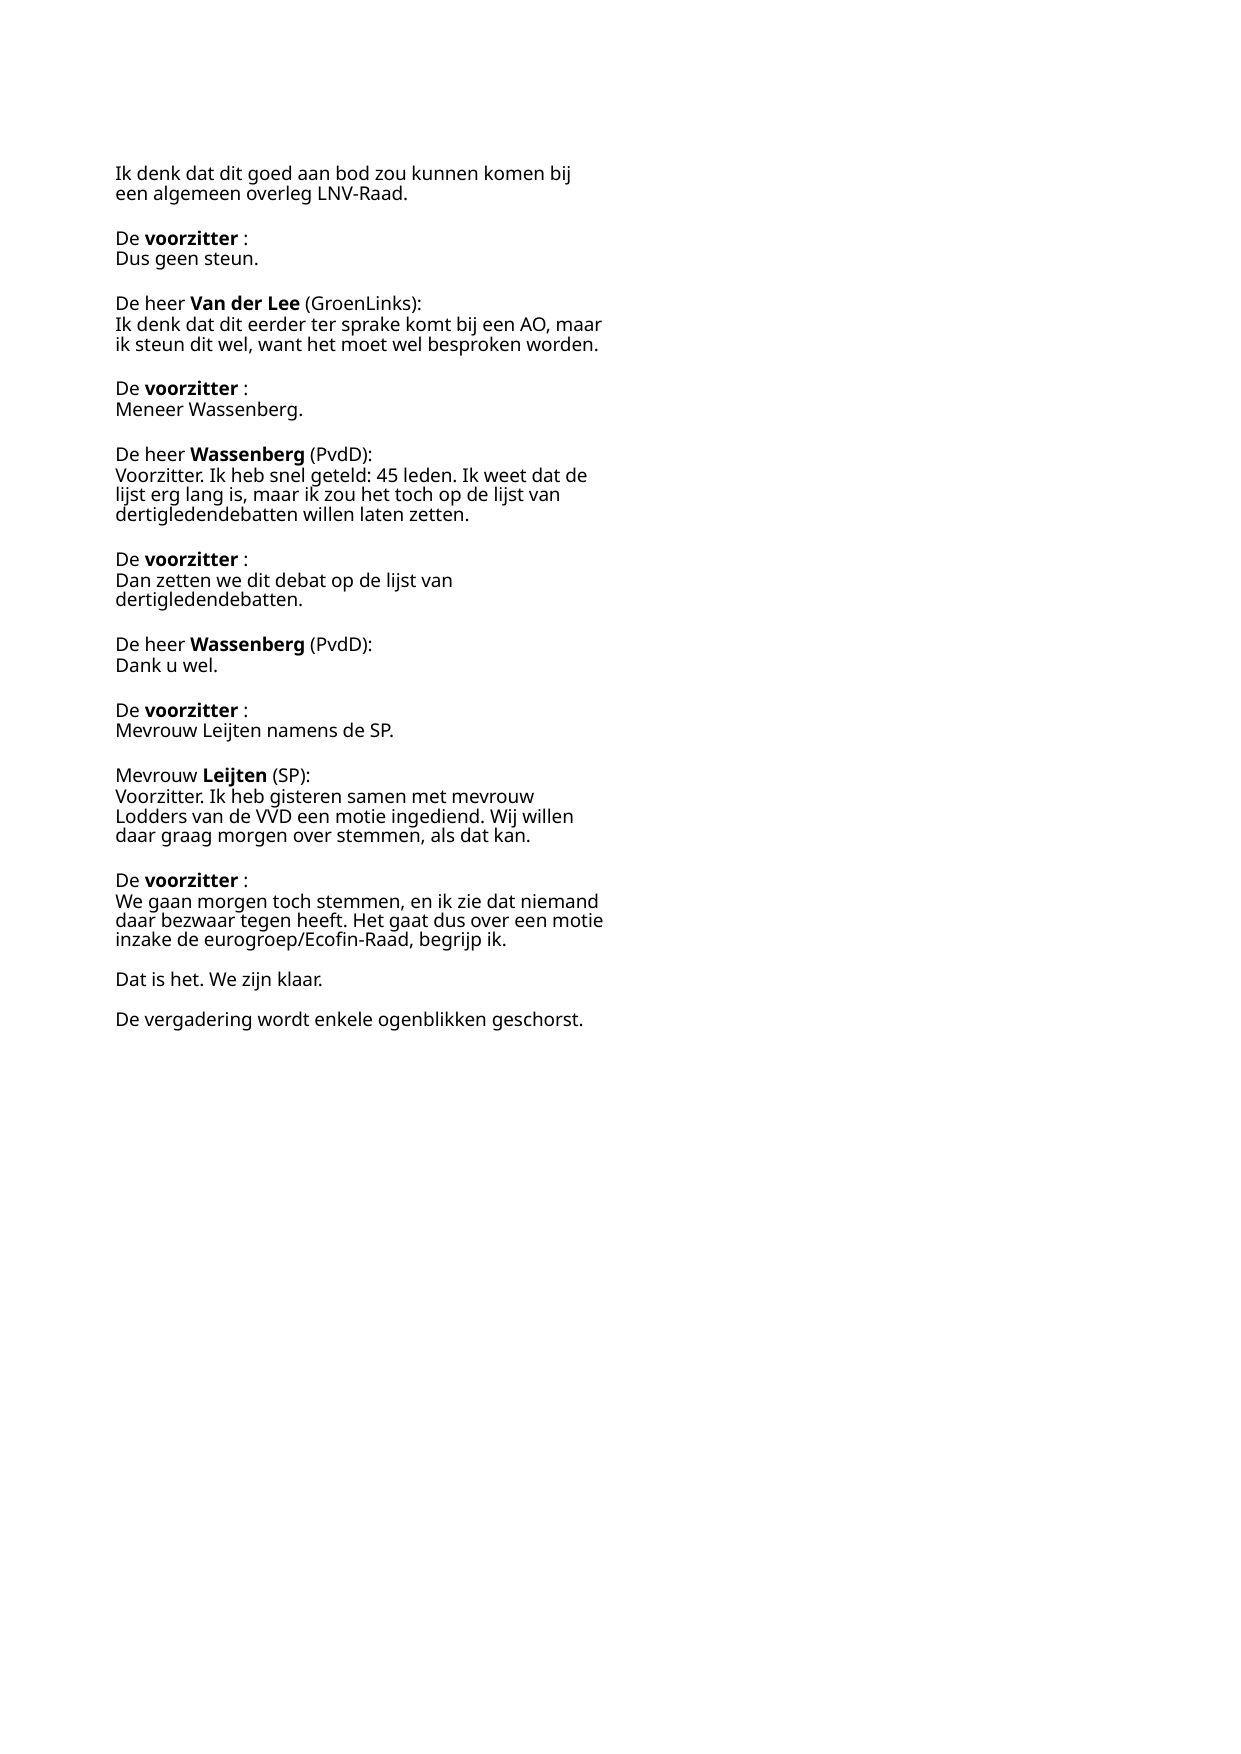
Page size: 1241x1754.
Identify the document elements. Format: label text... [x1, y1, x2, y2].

text De heer Wassenberg (PvdD): [115, 441, 605, 467]
text Dus geen steun. [115, 250, 605, 270]
text We gaan morgen toch stemmen, en ik zie dat niemand daar bezwaar tegen heeft. Het gaat dus over een motie inzake de eurogroep/Ecofin-Raad, begrijp ik. [115, 893, 605, 951]
text Dank u wel. [115, 657, 605, 676]
text Ik denk dat dit eerder ter sprake komt bij een AO, maar ik steun dit wel, want het moet wel besproken worden. [115, 316, 605, 355]
text Voorzitter. Ik heb snel geteld: 45 leden. Ik weet dat de lijst erg lang is, maar ik zou het toch op de lijst van dertigledendebatten willen laten zetten. [115, 467, 605, 525]
text De voorzitter : [115, 225, 605, 250]
text De heer Wassenberg (PvdD): [115, 631, 605, 657]
text Mevrouw Leijten (SP): [115, 763, 605, 788]
text Dat is het. We zijn klaar. [115, 971, 605, 991]
text De voorzitter : [115, 867, 605, 893]
text Meneer Wassenberg. [115, 401, 605, 421]
text Voorzitter. Ik heb gisteren samen met mevrouw Lodders van de VVD een motie ingediend. Wij willen daar graag morgen over stemmen, als dat kan. [115, 788, 605, 846]
text Mevrouw Leijten namens de SP. [115, 722, 605, 742]
text De heer Van der Lee (GroenLinks): [115, 291, 605, 316]
text De voorzitter : [115, 697, 605, 722]
text De voorzitter : [115, 376, 605, 401]
text Ik denk dat dit goed aan bod zou kunnen komen bij een algemeen overleg LNV-Raad. [115, 165, 605, 204]
text Dan zetten we dit debat op de lijst van dertigledendebatten. [115, 572, 605, 610]
text De vergadering wordt enkele ogenblikken geschorst. [115, 1011, 605, 1031]
text De voorzitter : [115, 546, 605, 572]
